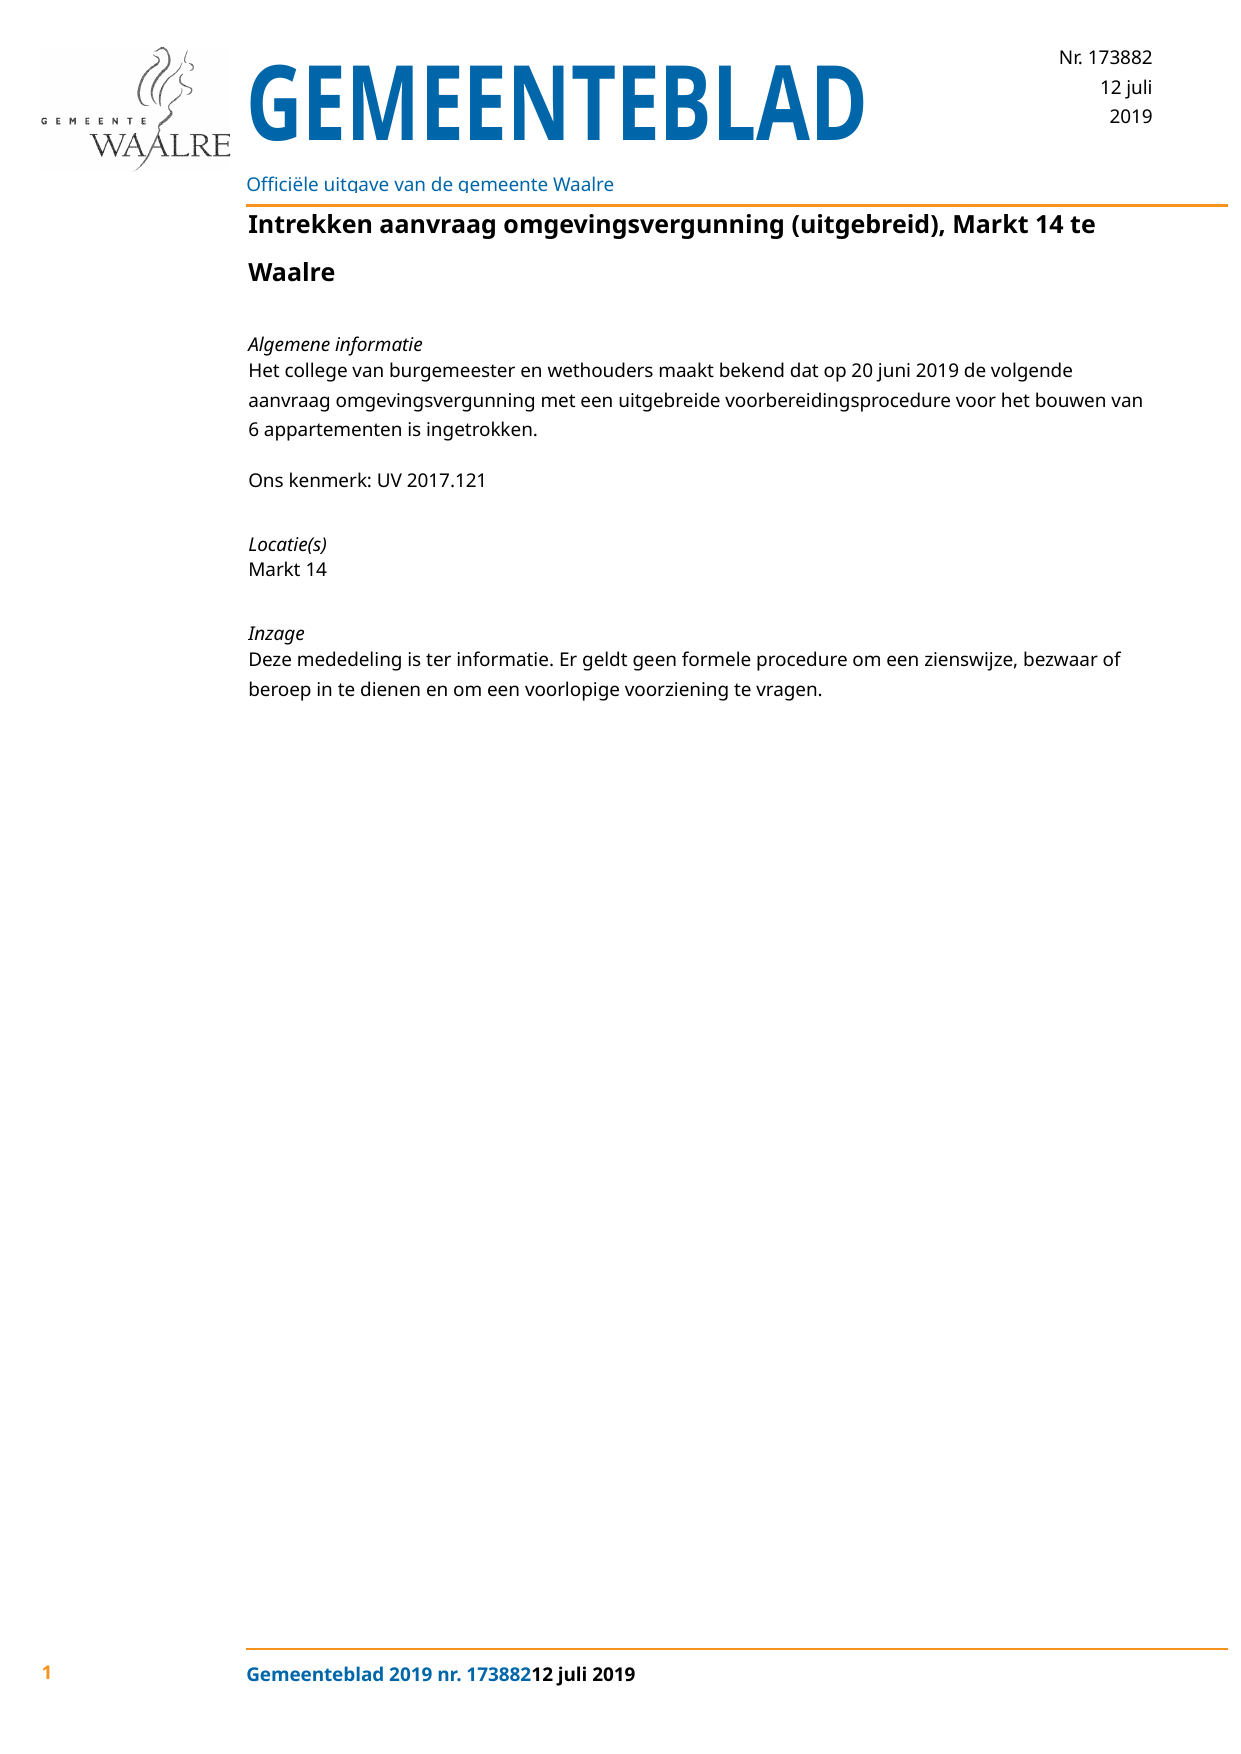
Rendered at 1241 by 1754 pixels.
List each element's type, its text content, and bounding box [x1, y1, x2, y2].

picture [41, 47, 231, 172]
text Deze mededeling is ter informatie. Er geldt geen formele procedure om een zienswijze, bezwaar of beroep in te dienen en om een voorlopige voorziening te vragen. [248, 646, 1152, 701]
text Locatie(s) [248, 531, 1152, 556]
text Algemene informatie [248, 331, 1152, 357]
text Intrekken aanvraag omgevingsvergunning (uitgebreid), Markt 14 te Waalre [248, 207, 1152, 288]
text Markt 14 [248, 556, 1152, 582]
text Ons kenmerk: UV 2017.121 [248, 467, 1152, 492]
text Het college van burgemeester en wethouders maakt bekend dat op 20 juni 2019 de volgende aanvraag omgevingsvergunning met een uitgebreide voorbereidingsprocedure voor het bouwen van 6 appartementen is ingetrokken. [248, 357, 1152, 442]
text Inzage [248, 620, 1152, 646]
